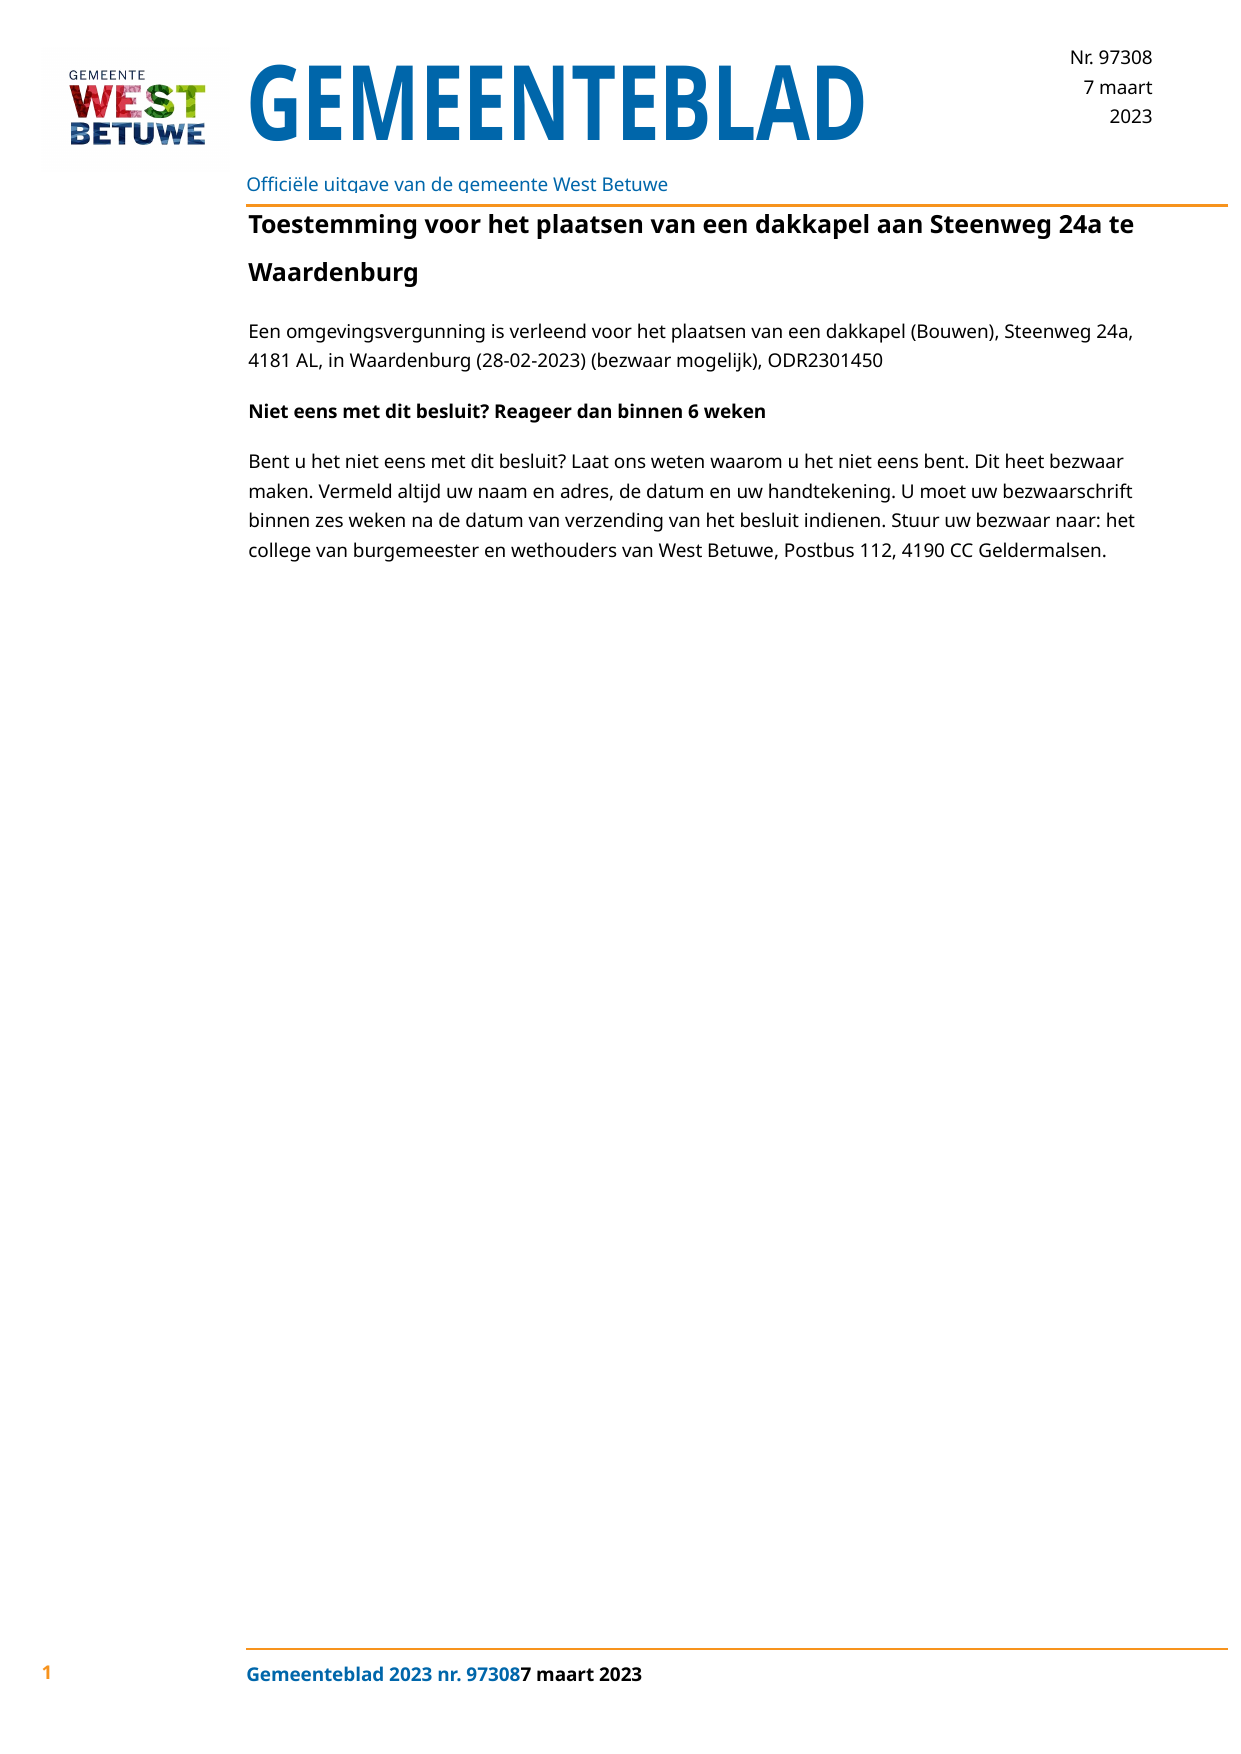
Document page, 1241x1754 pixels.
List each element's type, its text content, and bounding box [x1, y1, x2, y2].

picture [41, 47, 231, 172]
text Een omgevingsvergunning is verleend voor het plaatsen van een dakkapel (Bouwen), Steenweg 24a, 4181 AL, in Waardenburg (28-02-2023) (bezwaar mogelijk), ODR2301450 [248, 318, 1152, 373]
text Bent u het niet eens met dit besluit? Laat ons weten waarom u het niet eens bent. Dit heet bezwaar maken. Vermeld altijd uw naam en adres, de datum en uw handtekening. U moet uw bezwaarschrift binnen zes weken na de datum van verzending van het besluit indienen. Stuur uw bezwaar naar: het college van burgemeester en wethouders van West Betuwe, Postbus 112, 4190 CC Geldermalsen. [248, 448, 1152, 563]
text Toestemming voor het plaatsen van een dakkapel aan Steenweg 24a te Waardenburg [248, 207, 1152, 288]
text Niet eens met dit besluit? Reageer dan binnen 6 weken [248, 398, 1152, 424]
